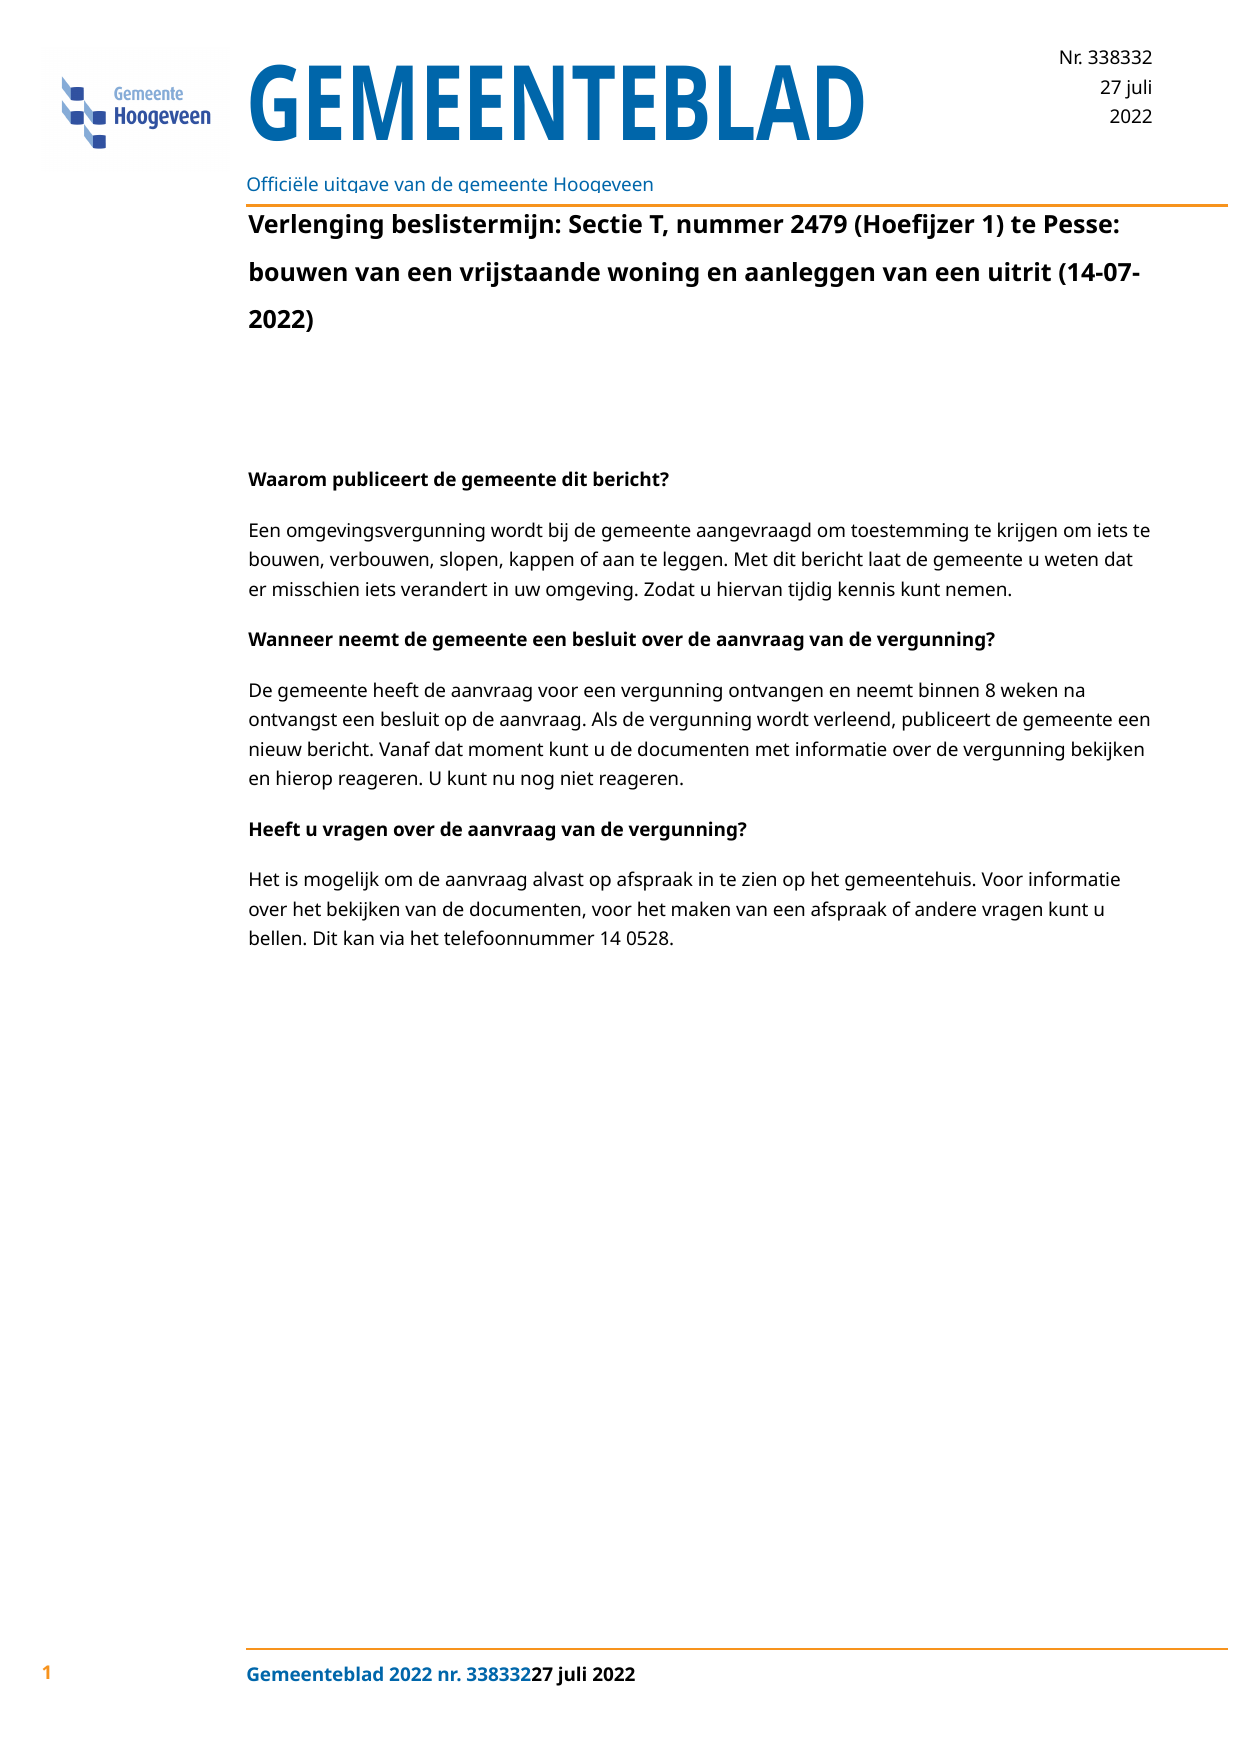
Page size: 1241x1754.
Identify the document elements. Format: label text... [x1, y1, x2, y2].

picture [41, 47, 231, 172]
text Wanneer neemt de gemeente een besluit over de aanvraag van de vergunning? [248, 626, 1152, 652]
text Het is mogelijk om de aanvraag alvast op afspraak in te zien op het gemeentehuis. Voor informatie over het bekijken van de documenten, voor het maken van een afspraak of andere vragen kunt u bellen. Dit kan via het telefoonnummer 14 0528. [248, 866, 1152, 951]
text Waarom publiceert de gemeente dit bericht? [248, 466, 1152, 492]
text Heeft u vragen over de aanvraag van de vergunning? [248, 816, 1152, 842]
text Verlenging beslistermijn: Sectie T, nummer 2479 (Hoefijzer 1) te Pesse: bouwen van een vrijstaande woning en aanleggen van een uitrit (14-07-2022) [248, 207, 1152, 336]
text De gemeente heeft de aanvraag voor een vergunning ontvangen en neemt binnen 8 weken na ontvangst een besluit op de aanvraag. Als de vergunning wordt verleend, publiceert de gemeente een nieuw bericht. Vanaf dat moment kunt u de documenten met informatie over de vergunning bekijken en hierop reageren. U kunt nu nog niet reageren. [248, 677, 1152, 791]
text Een omgevingsvergunning wordt bij de gemeente aangevraagd om toestemming te krijgen om iets te bouwen, verbouwen, slopen, kappen of aan te leggen. Met dit bericht laat de gemeente u weten dat er misschien iets verandert in uw omgeving. Zodat u hiervan tijdig kennis kunt nemen. [248, 517, 1152, 602]
